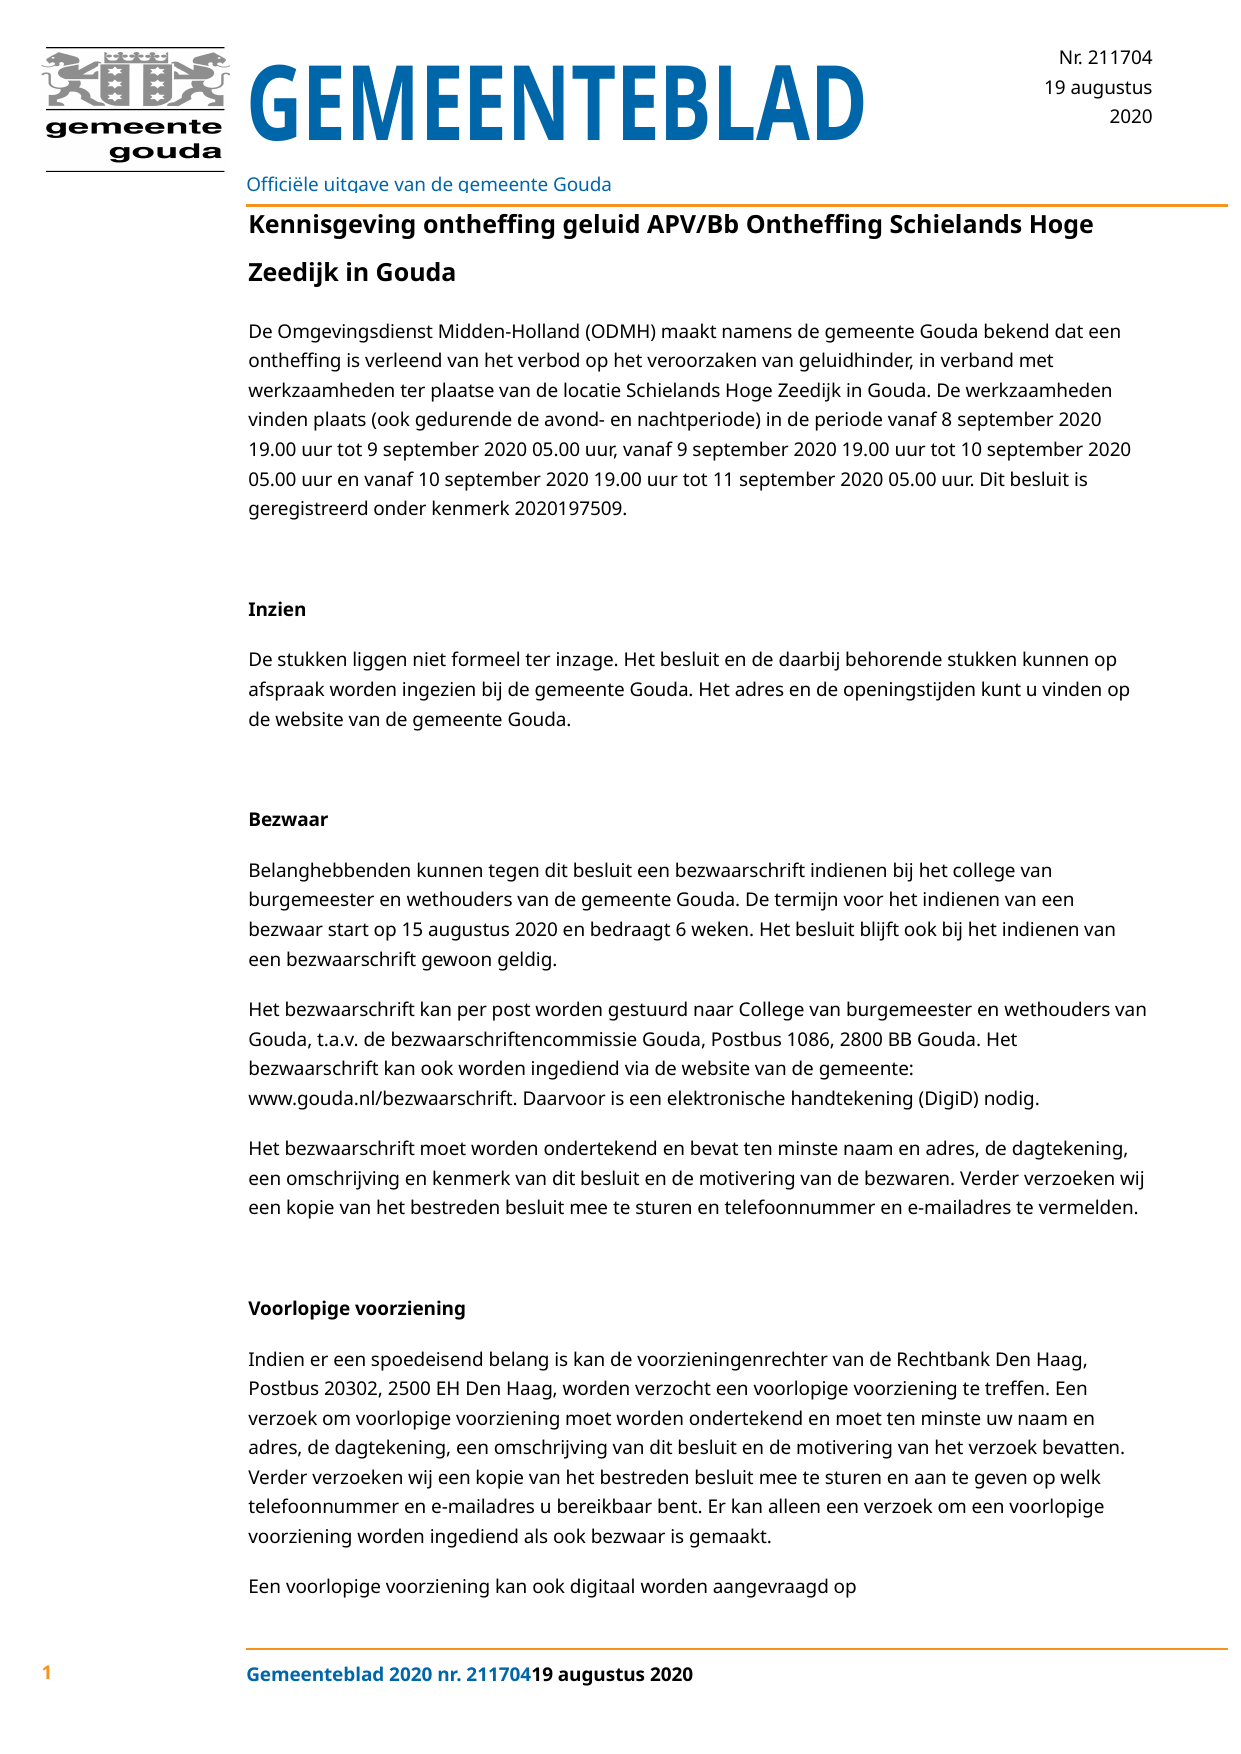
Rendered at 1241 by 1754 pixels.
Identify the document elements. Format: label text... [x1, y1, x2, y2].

text Het bezwaarschrift moet worden ondertekend en bevat ten minste naam en adres, de dagtekening, een omschrijving en kenmerk van dit besluit en de motivering van de bezwaren. Verder verzoeken wij een kopie van het bestreden besluit mee te sturen en telefoonnummer en e-mailadres te vermelden. [248, 1135, 1152, 1220]
text Een voorlopige voorziening kan ook digitaal worden aangevraagd op [248, 1574, 1152, 1599]
text Voorlopige voorziening [248, 1295, 1152, 1321]
text Belanghebbenden kunnen tegen dit besluit een bezwaarschrift indienen bij het college van burgemeester en wethouders van de gemeente Gouda. De termijn voor het indienen van een bezwaar start op 15 augustus 2020 en bedraagt 6 weken. Het besluit blijft ook bij het indienen van een bezwaarschrift gewoon geldig. [248, 857, 1152, 972]
picture [41, 47, 231, 172]
text De Omgevingsdienst Midden-Holland (ODMH) maakt namens de gemeente Gouda bekend dat een ontheffing is verleend van het verbod op het veroorzaken van geluidhinder, in verband met werkzaamheden ter plaatse van de locatie Schielands Hoge Zeedijk in Gouda. De werkzaamheden vinden plaats (ook gedurende de avond- en nachtperiode) in de periode vanaf 8 september 2020 19.00 uur tot 9 september 2020 05.00 uur, vanaf 9 september 2020 19.00 uur tot 10 september 2020 05.00 uur en vanaf 10 september 2020 19.00 uur tot 11 september 2020 05.00 uur. Dit besluit is geregistreerd onder kenmerk 2020197509. [248, 318, 1152, 521]
text Kennisgeving ontheffing geluid APV/Bb Ontheffing Schielands Hoge Zeedijk in Gouda [248, 207, 1152, 288]
text Bezwaar [248, 807, 1152, 832]
text Indien er een spoedeisend belang is kan de voorzieningenrechter van de Rechtbank Den Haag, Postbus 20302, 2500 EH Den Haag, worden verzocht een voorlopige voorziening te treffen. Een verzoek om voorlopige voorziening moet worden ondertekend en moet ten minste uw naam en adres, de dagtekening, een omschrijving van dit besluit en de motivering van het verzoek bevatten. Verder verzoeken wij een kopie van het bestreden besluit mee te sturen en aan te geven op welk telefoonnummer en e-mailadres u bereikbaar bent. Er kan alleen een verzoek om een voorlopige voorziening worden ingediend als ook bezwaar is gemaakt. [248, 1346, 1152, 1549]
text De stukken liggen niet formeel ter inzage. Het besluit en de daarbij behorende stukken kunnen op afspraak worden ingezien bij de gemeente Gouda. Het adres en de openingstijden kunt u vinden op de website van de gemeente Gouda. [248, 647, 1152, 732]
text Het bezwaarschrift kan per post worden gestuurd naar College van burgemeester en wethouders van Gouda, t.a.v. de bezwaarschriftencommissie Gouda, Postbus 1086, 2800 BB Gouda. Het bezwaarschrift kan ook worden ingediend via de website van de gemeente: www.gouda.nl/bezwaarschrift. Daarvoor is een elektronische handtekening (DigiD) nodig. [248, 996, 1152, 1111]
text Inzien [248, 596, 1152, 622]
